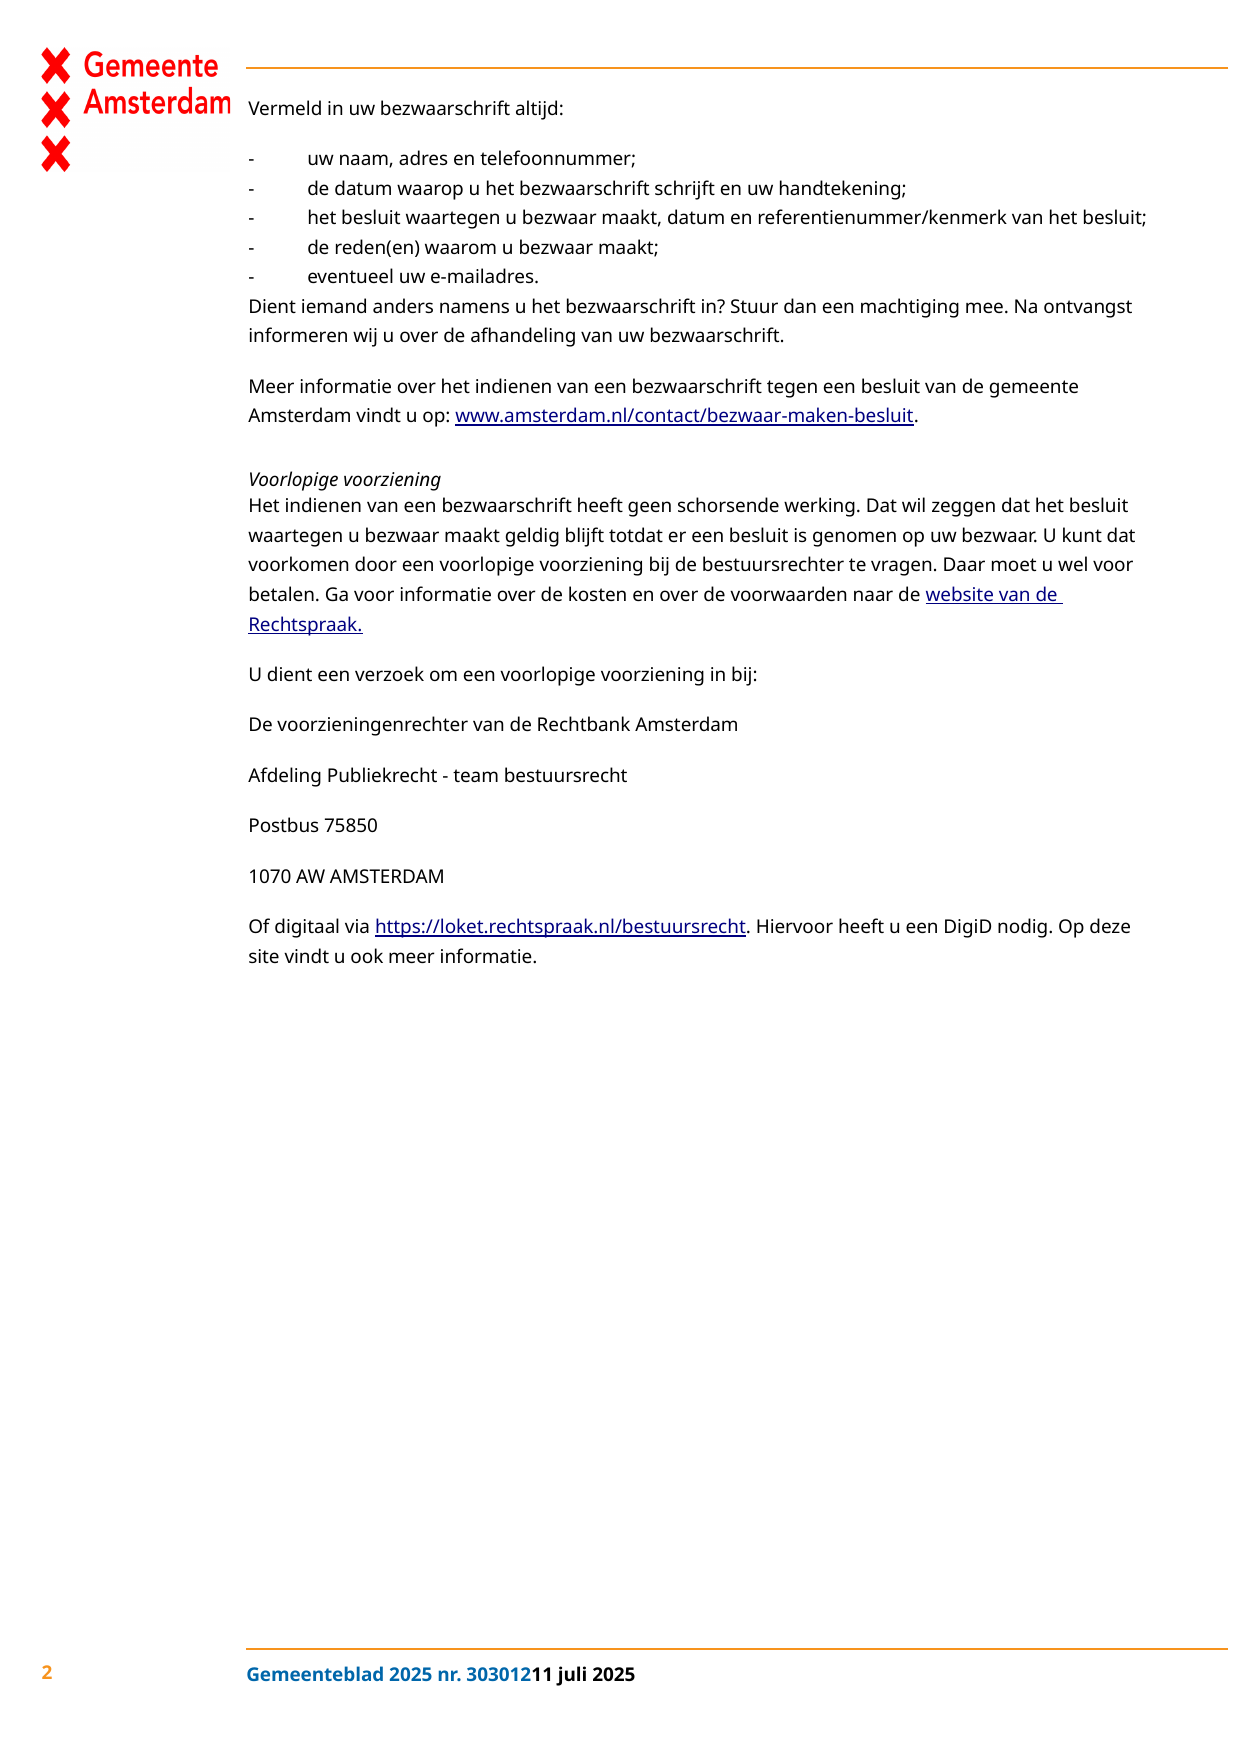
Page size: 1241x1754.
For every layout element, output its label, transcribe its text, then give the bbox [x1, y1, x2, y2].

text Meer informatie over het indienen van een bezwaarschrift tegen een besluit van de gemeente Amsterdam vindt u op: www.amsterdam.nl/contact/bezwaar-maken-besluit. [248, 373, 1152, 428]
text Voorlopige voorziening [248, 467, 1152, 492]
text 1070 AW AMSTERDAM [248, 863, 1152, 888]
list de datum waarop u het bezwaarschrift schrijft en uw handtekening; [248, 175, 1152, 201]
list het besluit waartegen u bezwaar maakt, datum en referentienummer/kenmerk van het besluit; [248, 204, 1152, 230]
list eventueel uw e-mailadres. [248, 263, 1152, 289]
list de reden(en) waarom u bezwaar maakt; [248, 234, 1152, 260]
text Postbus 75850 [248, 812, 1152, 838]
text Afdeling Publiekrecht - team bestuursrecht [248, 762, 1152, 788]
text Dient iemand anders namens u het bezwaarschrift in? Stuur dan een machtiging mee. Na ontvangst informeren wij u over de afhandeling van uw bezwaarschrift. [248, 293, 1152, 348]
text Het indienen van een bezwaarschrift heeft geen schorsende werking. Dat wil zeggen dat het besluit waartegen u bezwaar maakt geldig blijft totdat er een besluit is genomen op uw bezwaar. U kunt dat voorkomen door een voorlopige voorziening bij de bestuursrechter te vragen. Daar moet u wel voor betalen. Ga voor informatie over de kosten en over de voorwaarden naar de website van de Rechtspraak. [248, 492, 1152, 636]
list uw naam, adres en telefoonnummer; [248, 145, 1152, 171]
text Vermeld in uw bezwaarschrift altijd: [248, 95, 1152, 121]
picture [41, 47, 231, 172]
text U dient een verzoek om een voorlopige voorziening in bij: [248, 661, 1152, 687]
text De voorzieningenrechter van de Rechtbank Amsterdam [248, 712, 1152, 737]
text Of digitaal via https://loket.rechtspraak.nl/bestuursrecht. Hiervoor heeft u een DigiD nodig. Op deze site vindt u ook meer informatie. [248, 913, 1152, 968]
